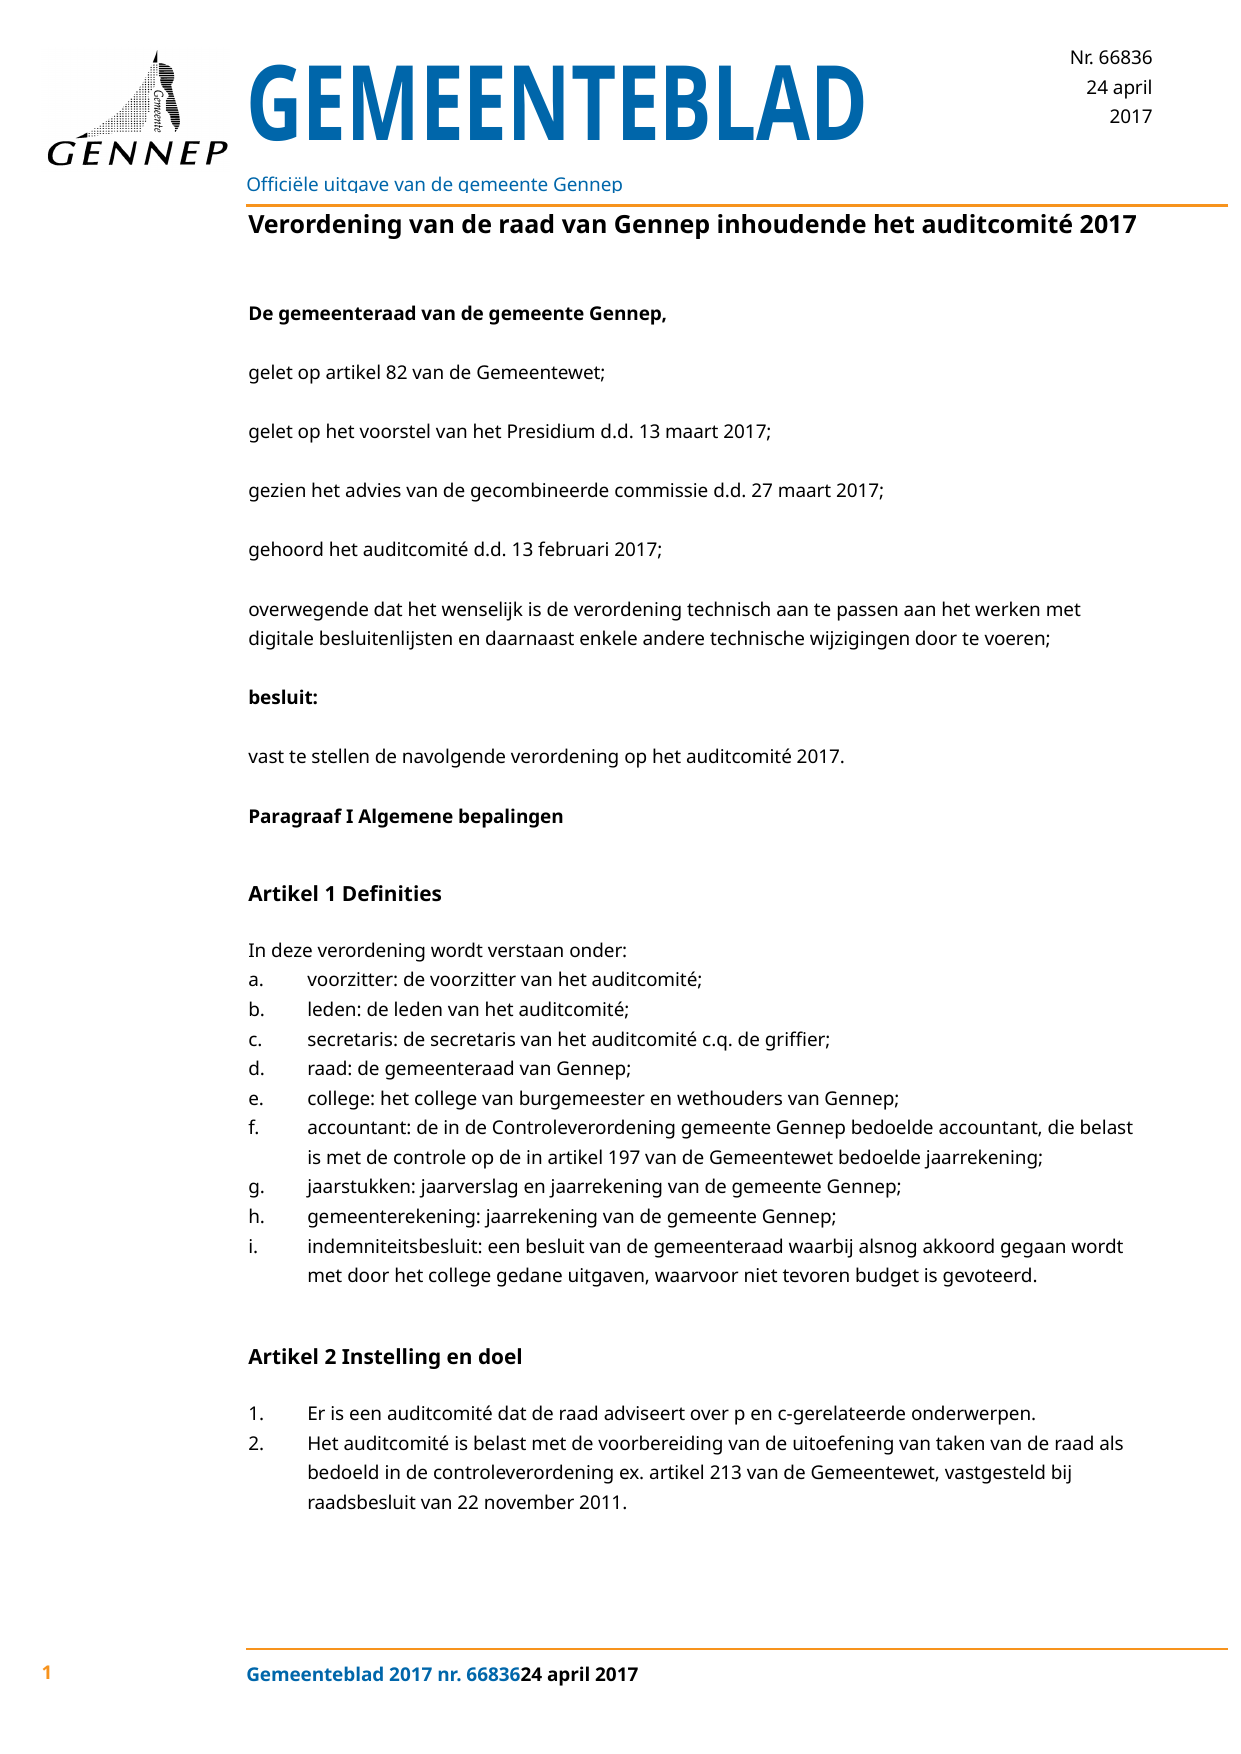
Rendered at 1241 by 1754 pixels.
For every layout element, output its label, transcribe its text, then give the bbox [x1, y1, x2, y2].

list voorzitter: de voorzitter van het auditcomité; [248, 967, 1152, 992]
list raad: de gemeenteraad van Gennep; [248, 1055, 1152, 1081]
text Verordening van de raad van Gennep inhoudende het auditcomité 2017 [248, 207, 1152, 241]
text De gemeenteraad van de gemeente Gennep, [248, 300, 1152, 326]
text Artikel 1 Definities [248, 879, 1152, 907]
text gelet op artikel 82 van de Gemeentewet; [248, 359, 1152, 385]
list indemniteitsbesluit: een besluit van de gemeenteraad waarbij alsnog akkoord gegaan wordt met door het college gedane uitgaven, waarvoor niet tevoren budget is gevoteerd. [248, 1233, 1152, 1288]
text In deze verordening wordt verstaan onder: [248, 937, 1152, 963]
list secretaris: de secretaris van het auditcomité c.q. de griffier; [248, 1026, 1152, 1051]
text Paragraaf I Algemene bepalingen [248, 803, 1152, 828]
text gelet op het voorstel van het Presidium d.d. 13 maart 2017; [248, 418, 1152, 444]
list leden: de leden van het auditcomité; [248, 996, 1152, 1022]
text vast te stellen de navolgende verordening op het auditcomité 2017. [248, 744, 1152, 769]
list Het auditcomité is belast met de voorbereiding van de uitoefening van taken van de raad als bedoeld in de controleverordening ex. artikel 213 van de Gemeentewet, vastgesteld bij raadsbesluit van 22 november 2011. [248, 1430, 1152, 1515]
list college: het college van burgemeester en wethouders van Gennep; [248, 1085, 1152, 1111]
picture [41, 47, 231, 172]
text overwegende dat het wenselijk is de verordening technisch aan te passen aan het werken met digitale besluitenlijsten en daarnaast enkele andere technische wijzigingen door te voeren; [248, 596, 1152, 651]
list Er is een auditcomité dat de raad adviseert over p en c-gerelateerde onderwerpen. [248, 1400, 1152, 1426]
text besluit: [248, 684, 1152, 710]
list accountant: de in de Controleverordening gemeente Gennep bedoelde accountant, die belast is met de controle op de in artikel 197 van de Gemeentewet bedoelde jaarrekening; [248, 1114, 1152, 1170]
text Artikel 2 Instelling en doel [248, 1342, 1152, 1371]
text gezien het advies van de gecombineerde commissie d.d. 27 maart 2017; [248, 477, 1152, 503]
list jaarstukken: jaarverslag en jaarrekening van de gemeente Gennep; [248, 1174, 1152, 1199]
list gemeenterekening: jaarrekening van de gemeente Gennep; [248, 1203, 1152, 1229]
text gehoord het auditcomité d.d. 13 februari 2017; [248, 537, 1152, 562]
